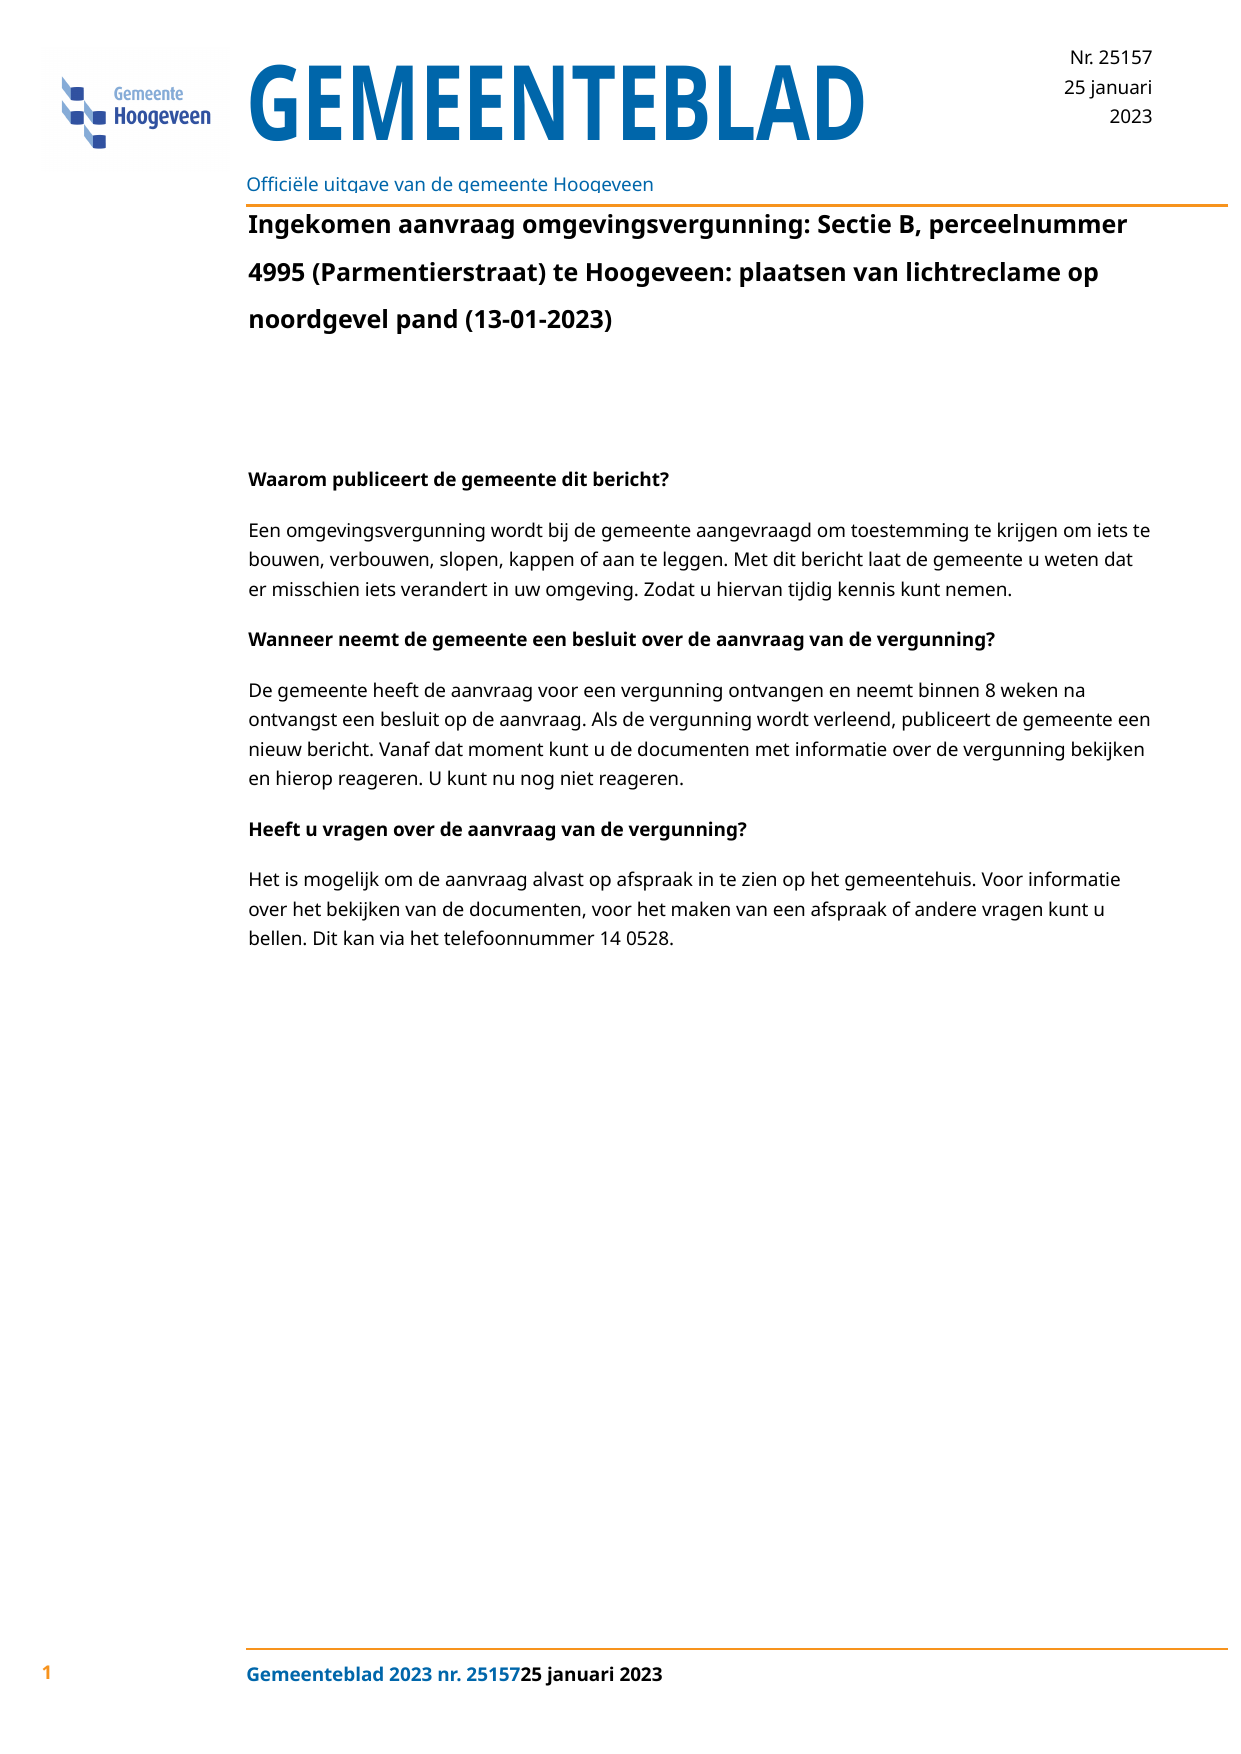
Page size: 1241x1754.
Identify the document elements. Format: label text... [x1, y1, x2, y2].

text Een omgevingsvergunning wordt bij de gemeente aangevraagd om toestemming te krijgen om iets te bouwen, verbouwen, slopen, kappen of aan te leggen. Met dit bericht laat de gemeente u weten dat er misschien iets verandert in uw omgeving. Zodat u hiervan tijdig kennis kunt nemen. [248, 517, 1152, 602]
text Het is mogelijk om de aanvraag alvast op afspraak in te zien op het gemeentehuis. Voor informatie over het bekijken van de documenten, voor het maken van een afspraak of andere vragen kunt u bellen. Dit kan via het telefoonnummer 14 0528. [248, 866, 1152, 951]
text De gemeente heeft de aanvraag voor een vergunning ontvangen en neemt binnen 8 weken na ontvangst een besluit op de aanvraag. Als de vergunning wordt verleend, publiceert de gemeente een nieuw bericht. Vanaf dat moment kunt u de documenten met informatie over de vergunning bekijken en hierop reageren. U kunt nu nog niet reageren. [248, 677, 1152, 791]
text Ingekomen aanvraag omgevingsvergunning: Sectie B, perceelnummer 4995 (Parmentierstraat) te Hoogeveen: plaatsen van lichtreclame op noordgevel pand (13-01-2023) [248, 207, 1152, 336]
text Waarom publiceert de gemeente dit bericht? [248, 466, 1152, 492]
picture [41, 47, 231, 172]
text Heeft u vragen over de aanvraag van de vergunning? [248, 816, 1152, 842]
text Wanneer neemt de gemeente een besluit over de aanvraag van de vergunning? [248, 626, 1152, 652]
